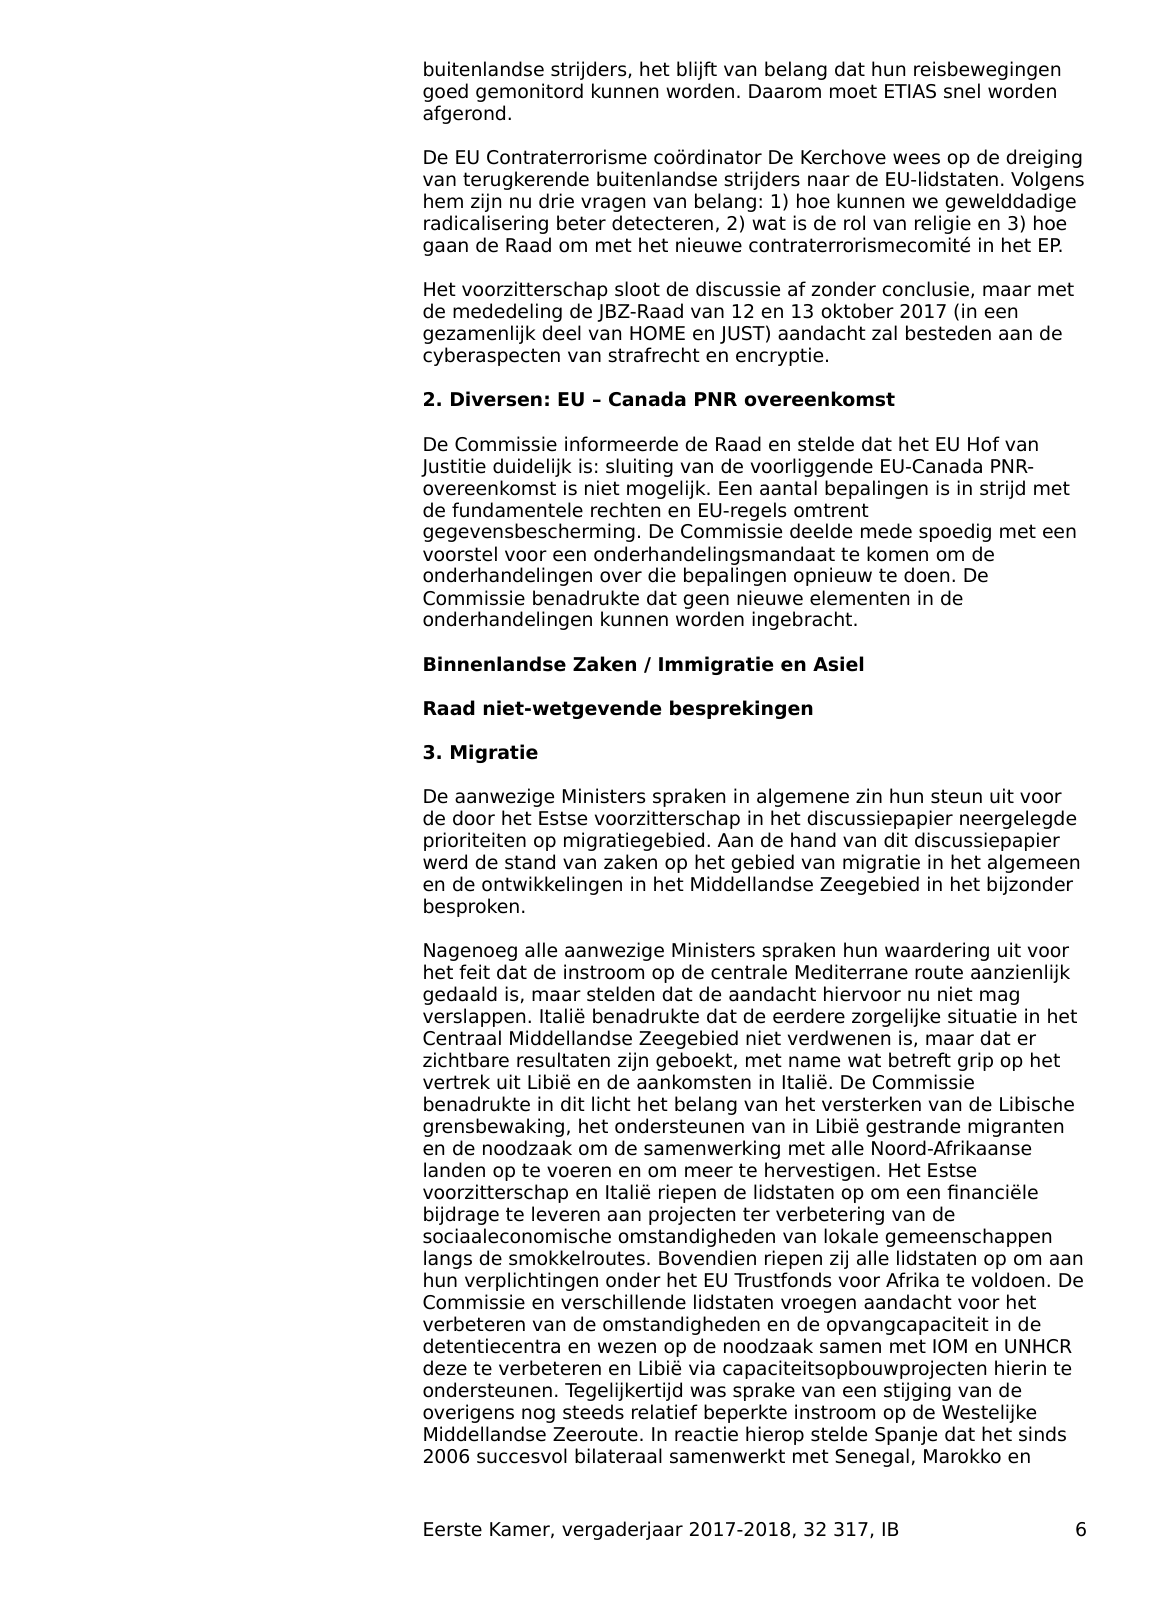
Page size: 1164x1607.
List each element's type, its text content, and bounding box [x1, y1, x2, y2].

subtitle 2. Diversen: EU – Canada PNR overeenkomst [422, 389, 1087, 411]
subtitle Raad niet-wetgevende besprekingen [422, 698, 1087, 720]
text De Commissie informeerde de Raad en stelde dat het EU Hof van Justitie duidelijk is: sluiting van de voorliggende EU-Canada PNR-overeenkomst is niet mogelijk. Een aantal bepalingen is in strijd met de fundamentele rechten en EU-regels omtrent gegevensbescherming. De Commissie deelde mede spoedig met een voorstel voor een onderhandelingsmandaat te komen om de onderhandelingen over die bepalingen opnieuw te doen. De Commissie benadrukte dat geen nieuwe elementen in de onderhandelingen kunnen worden ingebracht. [422, 433, 1087, 631]
subtitle 3. Migratie [422, 742, 1087, 764]
subtitle Binnenlandse Zaken / Immigratie en Asiel [422, 653, 1087, 676]
text De aanwezige Ministers spraken in algemene zin hun steun uit voor de door het Estse voorzitterschap in het discussiepapier neergelegde prioriteiten op migratiegebied. Aan de hand van dit discussiepapier werd de stand van zaken op het gebied van migratie in het algemeen en de ontwikkelingen in het Middellandse Zeegebied in het bijzonder besproken. [422, 786, 1087, 918]
text buitenlandse strijders, het blijft van belang dat hun reisbewegingen goed gemonitord kunnen worden. Daarom moet ETIAS snel worden afgerond. [422, 59, 1087, 125]
text Het voorzitterschap sloot de discussie af zonder conclusie, maar met de mededeling de JBZ-Raad van 12 en 13 oktober 2017 (in een gezamenlijk deel van HOME en JUST) aandacht zal besteden aan de cyberaspecten van strafrecht en encryptie. [422, 279, 1087, 367]
text Nagenoeg alle aanwezige Ministers spraken hun waardering uit voor het feit dat de instroom op de centrale Mediterrane route aanzienlijk gedaald is, maar stelden dat de aandacht hiervoor nu niet mag verslappen. Italië benadrukte dat de eerdere zorgelijke situatie in het Centraal Middellandse Zeegebied niet verdwenen is, maar dat er zichtbare resultaten zijn geboekt, met name wat betreft grip op het vertrek uit Libië en de aankomsten in Italië. De Commissie benadrukte in dit licht het belang van het versterken van de Libische grensbewaking, het ondersteunen van in Libië gestrande migranten en de noodzaak om de samenwerking met alle Noord-Afrikaanse landen op te voeren en om meer te hervestigen. Het Estse voorzitterschap en Italië riepen de lidstaten op om een financiële bijdrage te leveren aan projecten ter verbetering van de sociaaleconomische omstandigheden van lokale gemeenschappen langs de smokkelroutes. Bovendien riepen zij alle lidstaten op om aan hun verplichtingen onder het EU Trustfonds voor Afrika te voldoen. De Commissie en verschillende lidstaten vroegen aandacht voor het verbeteren van de omstandigheden en de opvangcapaciteit in de detentiecentra en wezen op de noodzaak samen met IOM en UNHCR deze te verbeteren en Libië via capaciteitsopbouwprojecten hierin te ondersteunen. Tegelijkertijd was sprake van een stijging van de overigens nog steeds relatief beperkte instroom op de Westelijke Middellandse Zeeroute. In reactie hierop stelde Spanje dat het sinds 2006 succesvol bilateraal samenwerkt met Senegal, Marokko en [422, 940, 1087, 1468]
text De EU Contraterrorisme coördinator De Kerchove wees op de dreiging van terugkerende buitenlandse strijders naar de EU-lidstaten. Volgens hem zijn nu drie vragen van belang: 1) hoe kunnen we gewelddadige radicalisering beter detecteren, 2) wat is de rol van religie en 3) hoe gaan de Raad om met het nieuwe contraterrorismecomité in het EP. [422, 147, 1087, 257]
